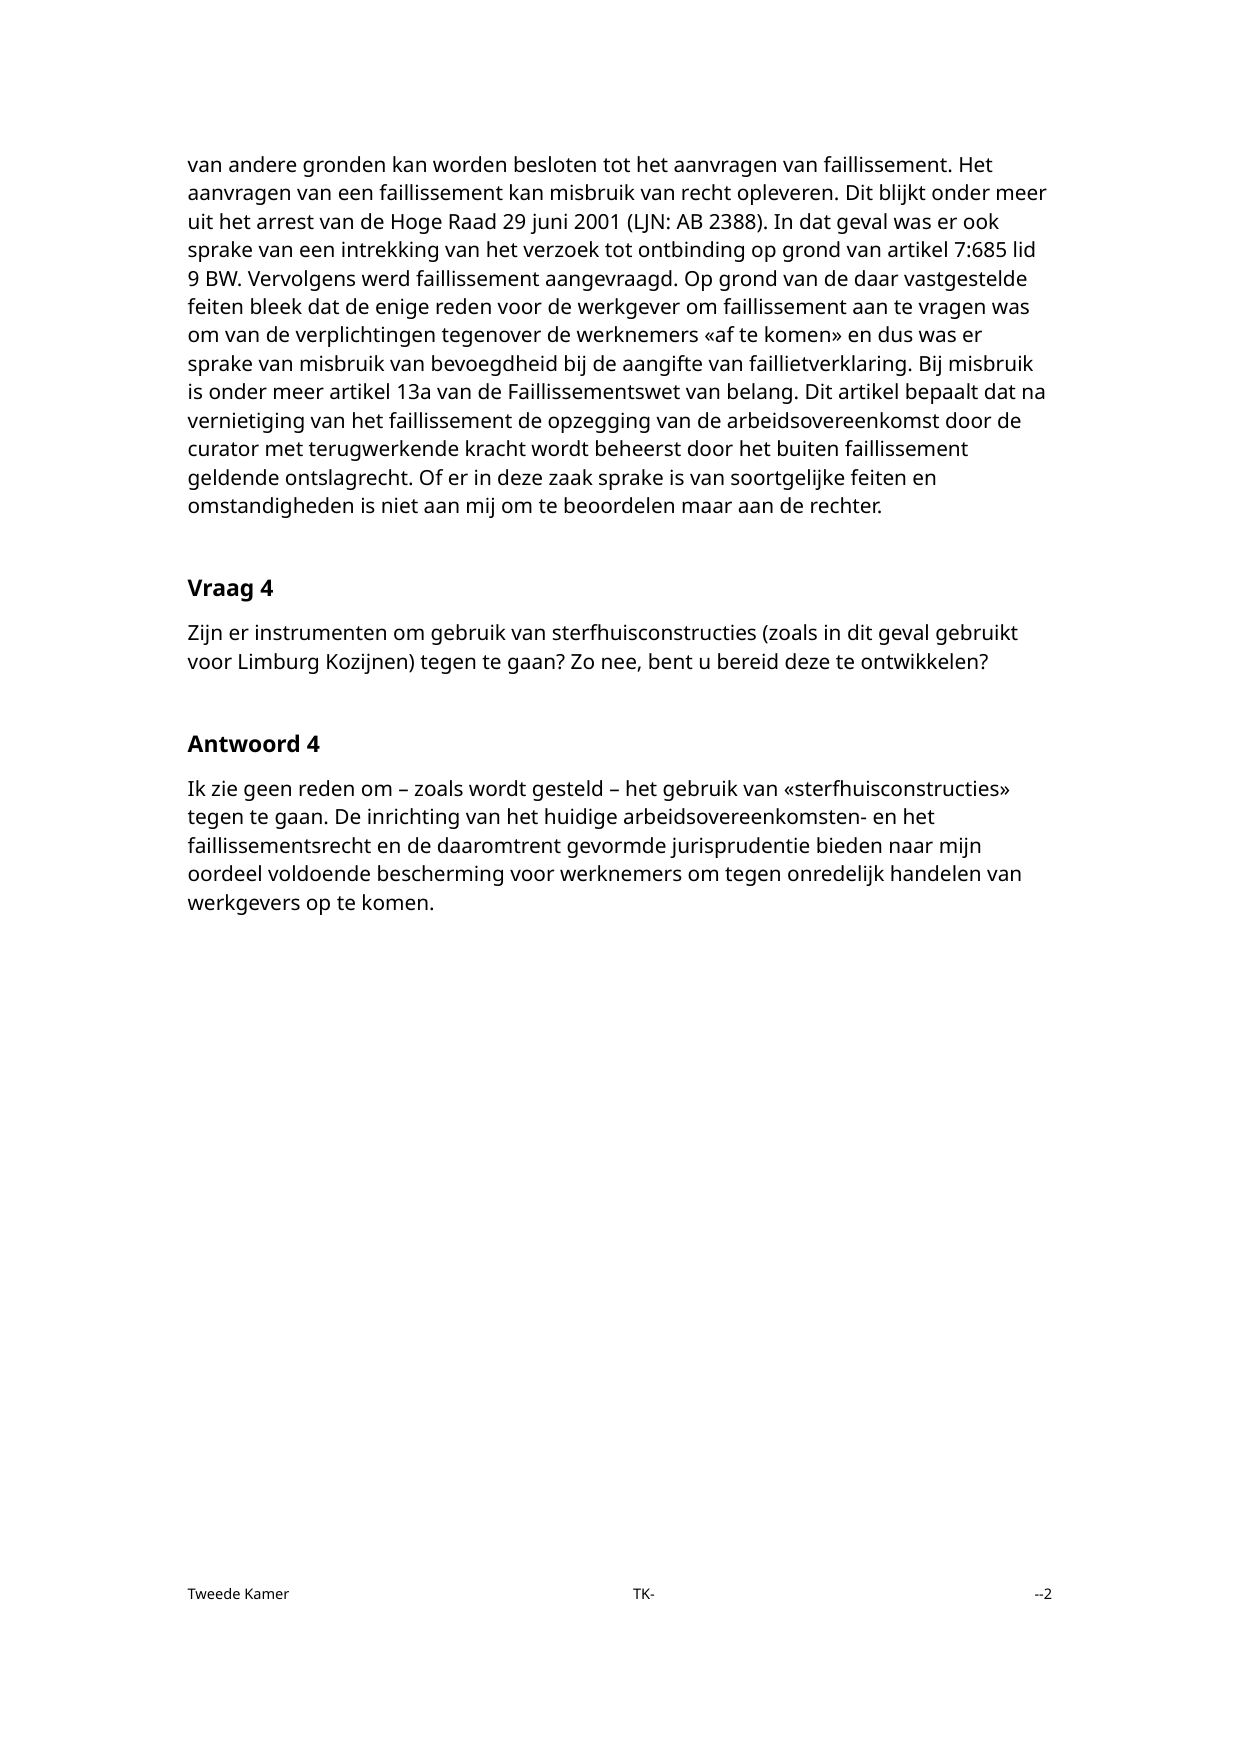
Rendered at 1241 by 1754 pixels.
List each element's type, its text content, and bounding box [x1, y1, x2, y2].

text van andere gronden kan worden besloten tot het aanvragen van faillissement. Het aanvragen van een faillissement kan misbruik van recht opleveren. Dit blijkt onder meer uit het arrest van de Hoge Raad 29 juni 2001 (LJN: AB 2388). In dat geval was er ook sprake van een intrekking van het verzoek tot ontbinding op grond van artikel 7:685 lid 9 BW. Vervolgens werd faillissement aangevraagd. Op grond van de daar vastgestelde feiten bleek dat de enige reden voor de werkgever om faillissement aan te vragen was om van de verplichtingen tegenover de werknemers «af te komen» en dus was er sprake van misbruik van bevoegdheid bij de aangifte van faillietverklaring. Bij misbruik is onder meer artikel 13a van de Faillissementswet van belang. Dit artikel bepaalt dat na vernietiging van het faillissement de opzegging van de arbeidsovereenkomst door de curator met terugwerkende kracht wordt beheerst door het buiten faillissement geldende ontslagrecht. Of er in deze zaak sprake is van soortgelijke feiten en omstandigheden is niet aan mij om te beoordelen maar aan de rechter. [187, 150, 1053, 520]
subtitle Antwoord 4 [187, 728, 1053, 759]
subtitle Vraag 4 [187, 572, 1053, 603]
text Zijn er instrumenten om gebruik van sterfhuisconstructies (zoals in dit geval gebruikt voor Limburg Kozijnen) tegen te gaan? Zo nee, bent u bereid deze te ontwikkelen? [187, 618, 1053, 675]
text Ik zie geen reden om – zoals wordt gesteld – het gebruik van «sterfhuisconstructies» tegen te gaan. De inrichting van het huidige arbeidsovereenkomsten- en het faillissementsrecht en de daaromtrent gevormde jurisprudentie bieden naar mijn oordeel voldoende bescherming voor werknemers om tegen onredelijk handelen van werkgevers op te komen. [187, 774, 1053, 916]
